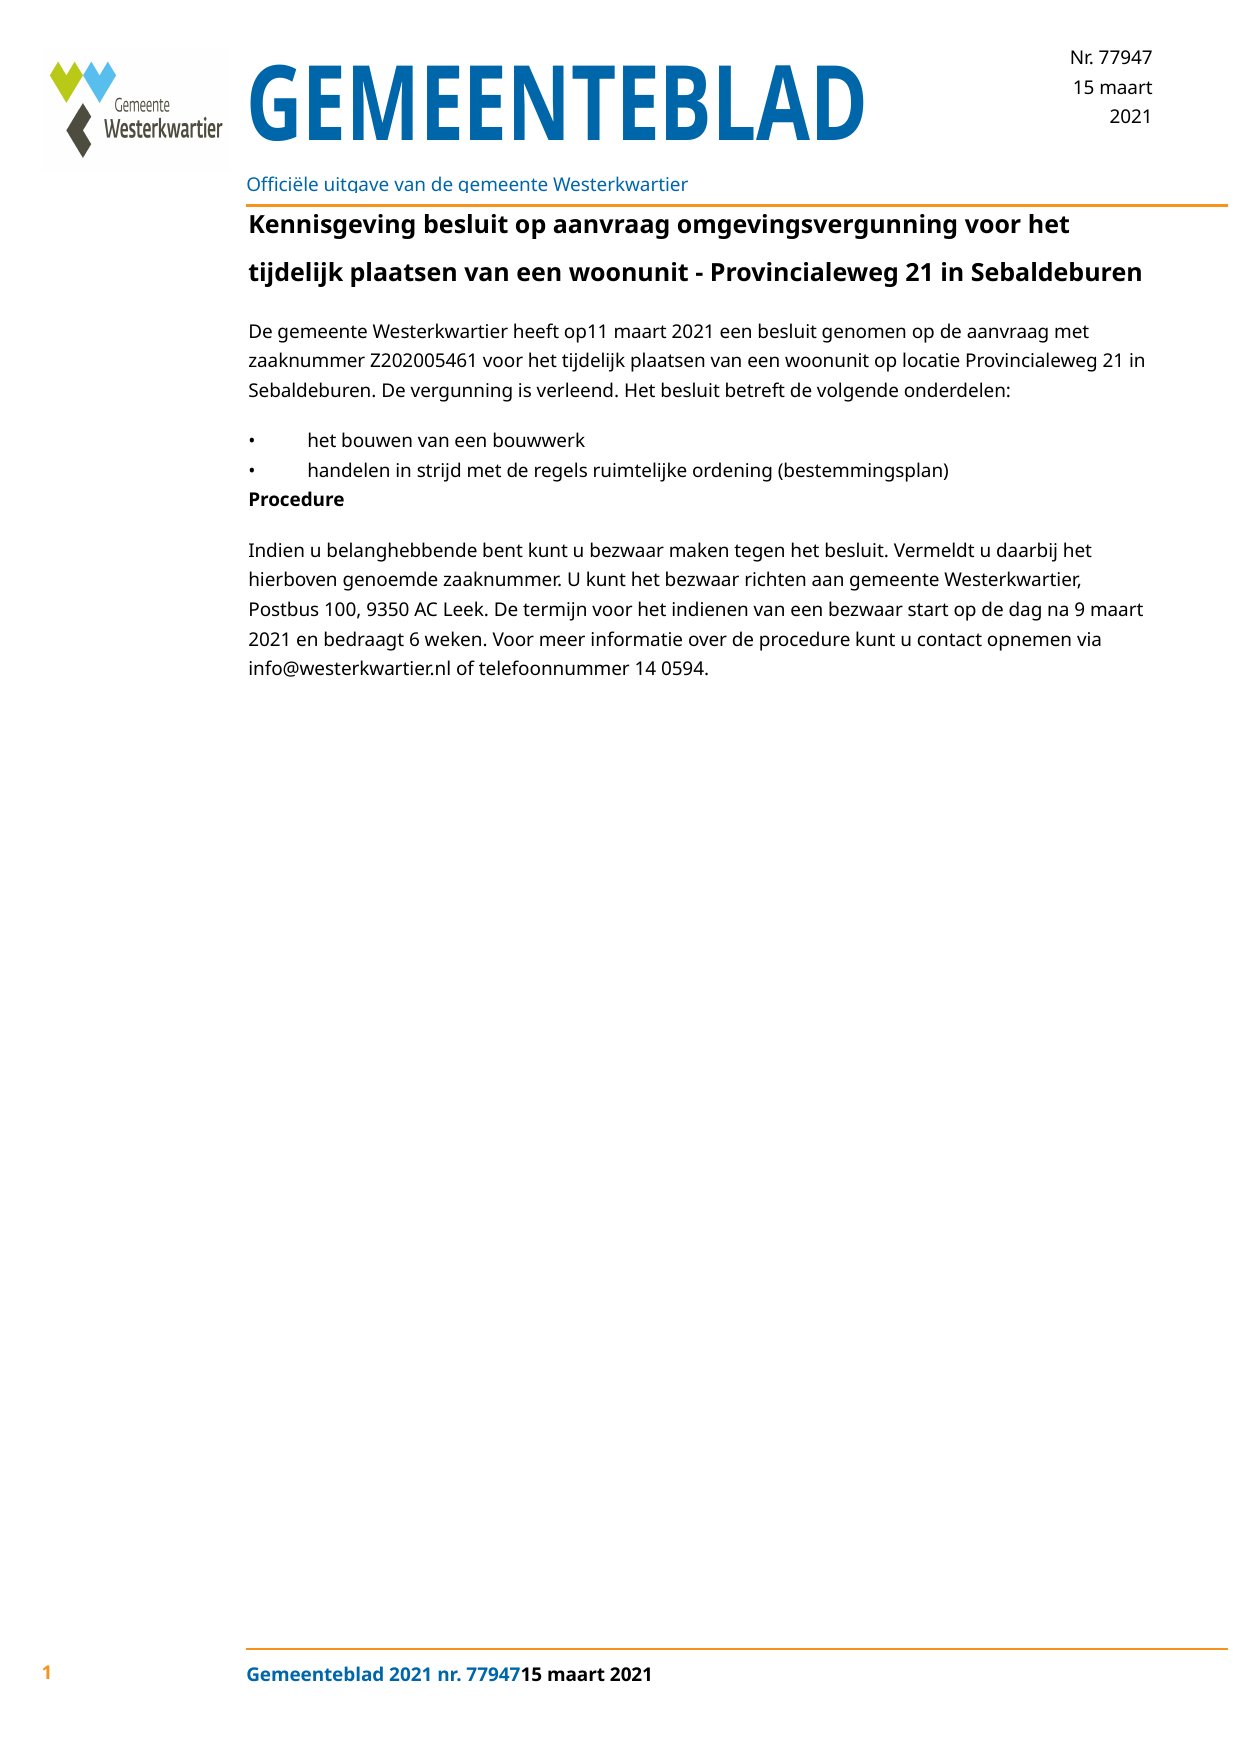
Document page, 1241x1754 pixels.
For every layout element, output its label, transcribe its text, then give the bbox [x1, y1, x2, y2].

text Kennisgeving besluit op aanvraag omgevingsvergunning voor het tijdelijk plaatsen van een woonunit - Provincialeweg 21 in Sebaldeburen [248, 207, 1152, 288]
text Indien u belanghebbende bent kunt u bezwaar maken tegen het besluit. Vermeldt u daarbij het hierboven genoemde zaaknummer. U kunt het bezwaar richten aan gemeente Westerkwartier, Postbus 100, 9350 AC Leek. De termijn voor het indienen van een bezwaar start op de dag na 9 maart 2021 en bedraagt 6 weken. Voor meer informatie over de procedure kunt u contact opnemen via info@westerkwartier.nl of telefoonnummer 14 0594. [248, 537, 1152, 681]
picture [41, 47, 231, 172]
text De gemeente Westerkwartier heeft op11 maart 2021 een besluit genomen op de aanvraag met zaaknummer Z202005461 voor het tijdelijk plaatsen van een woonunit op locatie Provincialeweg 21 in Sebaldeburen. De vergunning is verleend. Het besluit betreft de volgende onderdelen: [248, 318, 1152, 403]
list het bouwen van een bouwwerk [248, 427, 1152, 453]
text Procedure [248, 487, 1152, 512]
list handelen in strijd met de regels ruimtelijke ordening (bestemmingsplan) [248, 457, 1152, 483]
